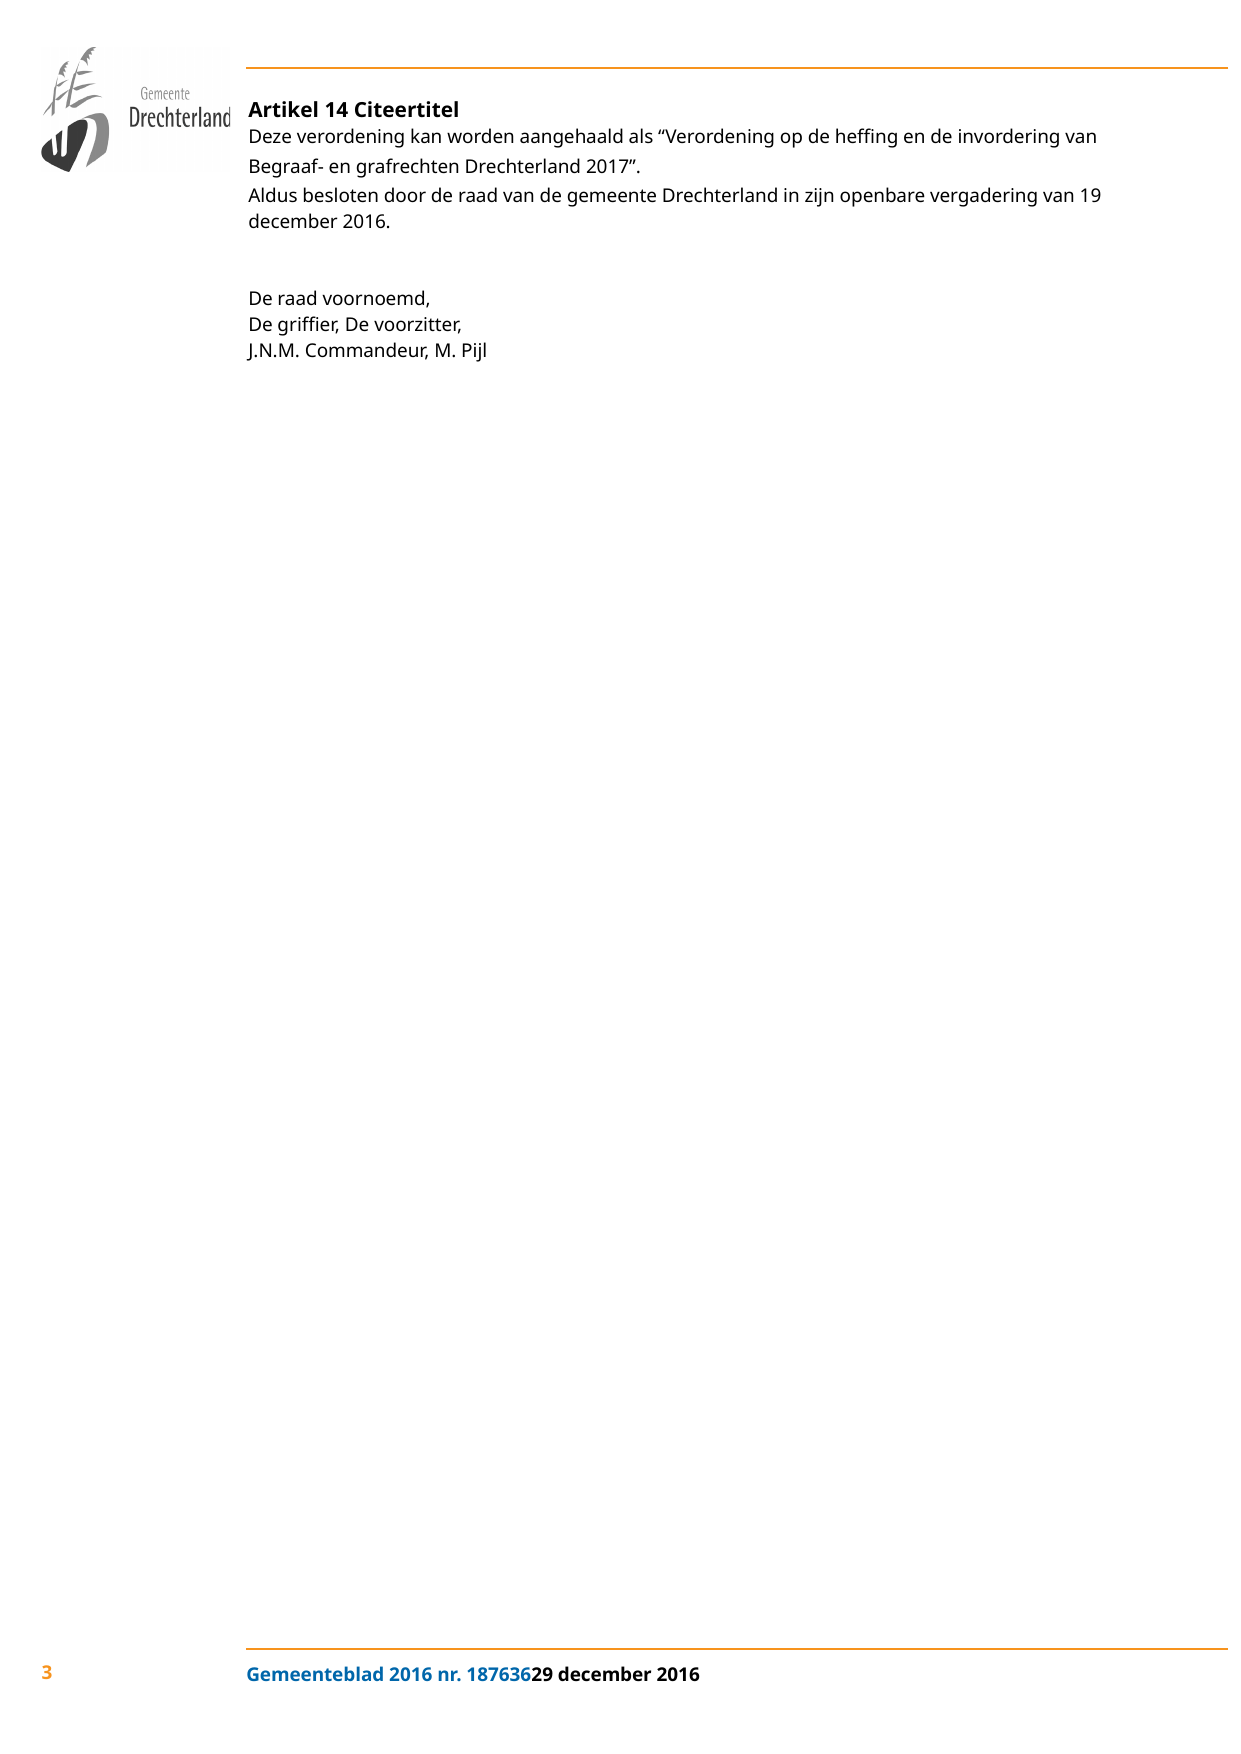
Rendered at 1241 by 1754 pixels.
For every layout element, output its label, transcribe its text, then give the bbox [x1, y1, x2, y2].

text J.N.M. Commandeur, M. Pijl [248, 337, 1152, 362]
picture [41, 47, 231, 172]
text Deze verordening kan worden aangehaald als “Verordening op de heffing en de invordering van Begraaf- en grafrechten Drechterland 2017”. [248, 123, 1152, 178]
text De griffier, De voorzitter, [248, 311, 1152, 337]
text De raad voornoemd, [248, 285, 1152, 311]
text Aldus besloten door de raad van de gemeente Drechterland in zijn openbare vergadering van 19 december 2016. [248, 182, 1152, 234]
text Artikel 14 Citeertitel [248, 95, 1152, 123]
